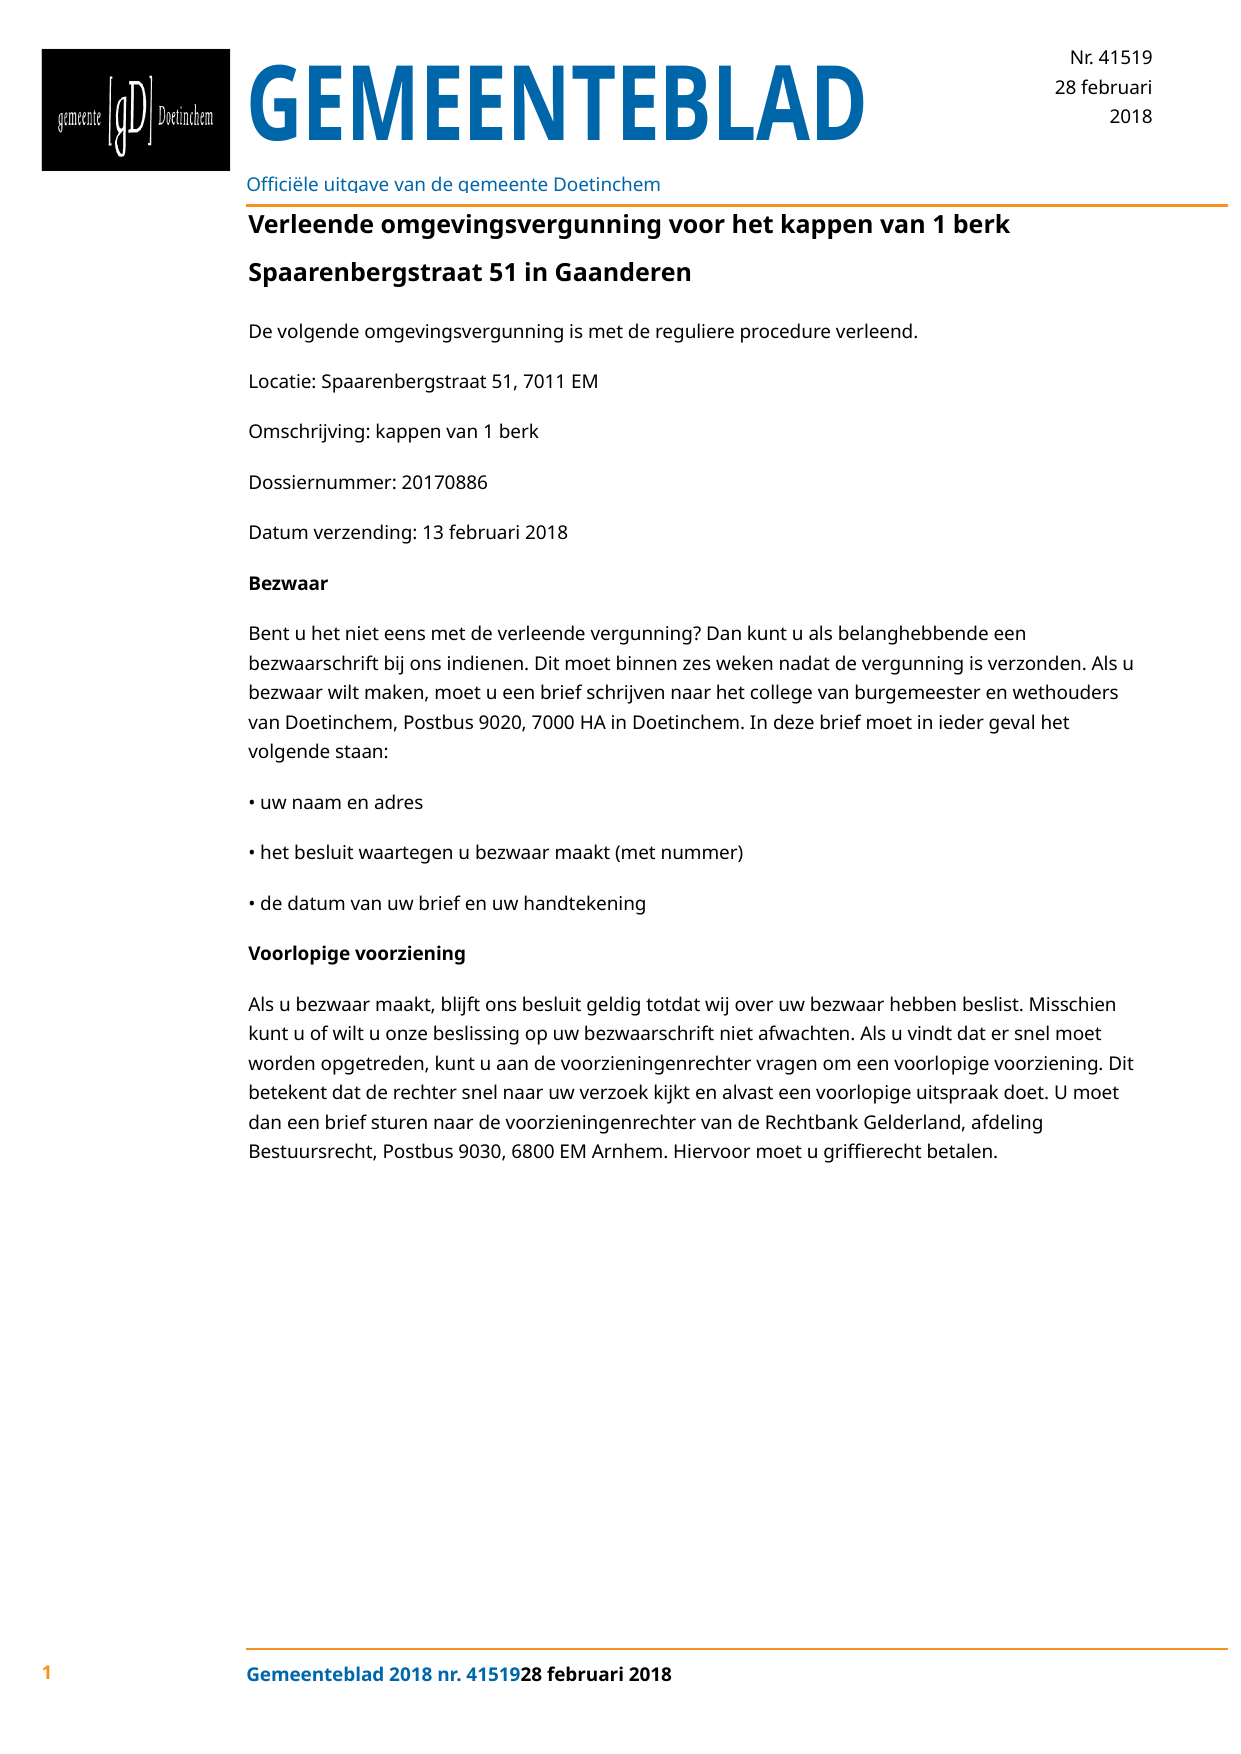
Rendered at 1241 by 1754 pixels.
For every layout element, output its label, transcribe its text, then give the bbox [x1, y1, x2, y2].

text Voorlopige voorziening [248, 940, 1152, 966]
text Bezwaar [248, 570, 1152, 596]
text Bent u het niet eens met de verleende vergunning? Dan kunt u als belanghebbende een bezwaarschrift bij ons indienen. Dit moet binnen zes weken nadat de vergunning is verzonden. Als u bezwaar wilt maken, moet u een brief schrijven naar het college van burgemeester en wethouders van Doetinchem, Postbus 9020, 7000 HA in Doetinchem. In deze brief moet in ieder geval het volgende staan: [248, 620, 1152, 764]
text Als u bezwaar maakt, blijft ons besluit geldig totdat wij over uw bezwaar hebben beslist. Misschien kunt u of wilt u onze beslissing op uw bezwaarschrift niet afwachten. Als u vindt dat er snel moet worden opgetreden, kunt u aan de voorzieningenrechter vragen om een voorlopige voorziening. Dit betekent dat de rechter snel naar uw verzoek kijkt en alvast een voorlopige uitspraak doet. U moet dan een brief sturen naar de voorzieningenrechter van de Rechtbank Gelderland, afdeling Bestuursrecht, Postbus 9030, 6800 EM Arnhem. Hiervoor moet u griffierecht betalen. [248, 991, 1152, 1164]
text Verleende omgevingsvergunning voor het kappen van 1 berk Spaarenbergstraat 51 in Gaanderen [248, 207, 1152, 288]
text Omschrijving: kappen van 1 berk [248, 419, 1152, 444]
text Locatie: Spaarenbergstraat 51, 7011 EM [248, 368, 1152, 394]
text • het besluit waartegen u bezwaar maakt (met nummer) [248, 839, 1152, 865]
text • de datum van uw brief en uw handtekening [248, 890, 1152, 916]
text • uw naam en adres [248, 789, 1152, 815]
text Datum verzending: 13 februari 2018 [248, 519, 1152, 545]
picture [41, 47, 231, 172]
text Dossiernummer: 20170886 [248, 469, 1152, 495]
text De volgende omgevingsvergunning is met de reguliere procedure verleend. [248, 318, 1152, 344]
